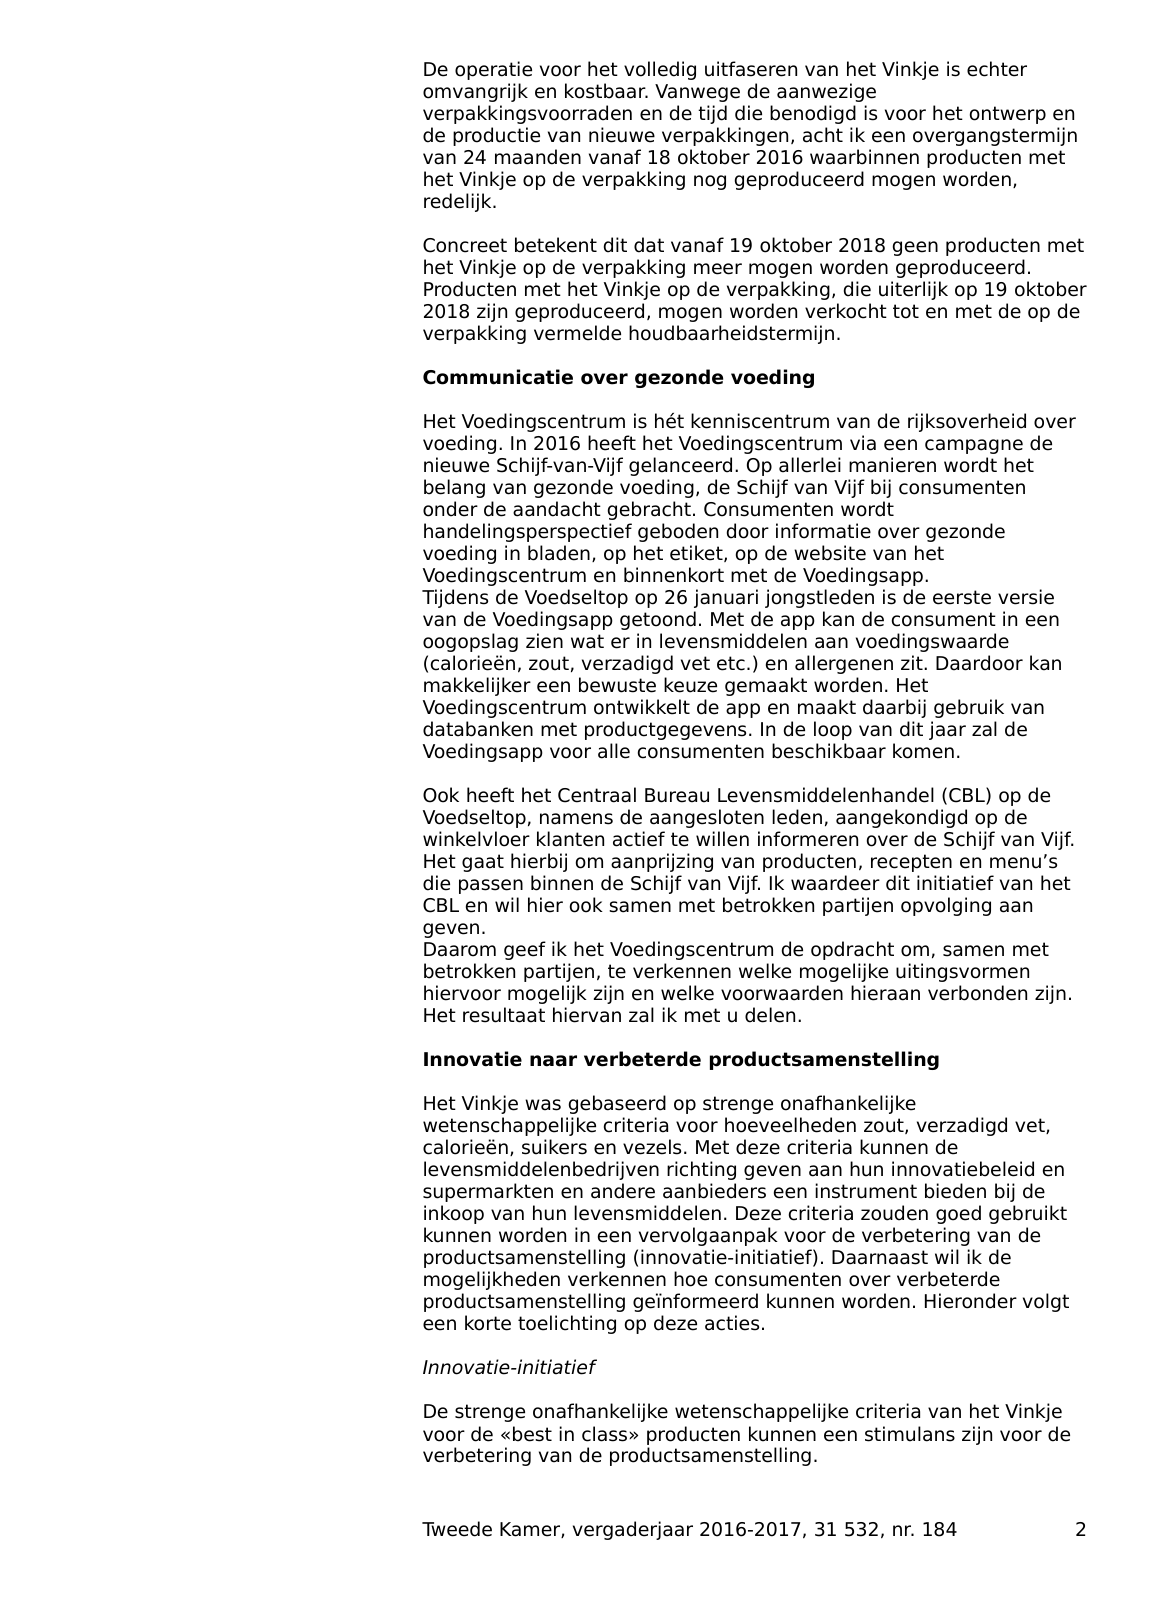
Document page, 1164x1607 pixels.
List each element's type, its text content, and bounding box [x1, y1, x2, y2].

text Het Voedingscentrum is hét kenniscentrum van de rijksoverheid over voeding. In 2016 heeft het Voedingscentrum via een campagne de nieuwe Schijf-van-Vijf gelanceerd. Op allerlei manieren wordt het belang van gezonde voeding, de Schijf van Vijf bij consumenten onder de aandacht gebracht. Consumenten wordt handelingsperspectief geboden door informatie over gezonde voeding in bladen, op het etiket, op de website van het Voedingscentrum en binnenkort met de Voedingsapp. [422, 411, 1087, 587]
subtitle Communicatie over gezonde voeding [422, 367, 1087, 389]
text Concreet betekent dit dat vanaf 19 oktober 2018 geen producten met het Vinkje op de verpakking meer mogen worden geproduceerd. Producten met het Vinkje op de verpakking, die uiterlijk op 19 oktober 2018 zijn geproduceerd, mogen worden verkocht tot en met de op de verpakking vermelde houdbaarheidstermijn. [422, 235, 1087, 345]
subtitle Innovatie naar verbeterde productsamenstelling [422, 1049, 1087, 1071]
text De strenge onafhankelijke wetenschappelijke criteria van het Vinkje voor de «best in class» producten kunnen een stimulans zijn voor de verbetering van de productsamenstelling. [422, 1401, 1087, 1467]
subtitle Innovatie-initiatief [422, 1357, 1087, 1379]
text Het Vinkje was gebaseerd op strenge onafhankelijke wetenschappelijke criteria voor hoeveelheden zout, verzadigd vet, calorieën, suikers en vezels. Met deze criteria kunnen de levensmiddelenbedrijven richting geven aan hun innovatiebeleid en supermarkten en andere aanbieders een instrument bieden bij de inkoop van hun levensmiddelen. Deze criteria zouden goed gebruikt kunnen worden in een vervolgaanpak voor de verbetering van de productsamenstelling (innovatie-initiatief). Daarnaast wil ik de mogelijkheden verkennen hoe consumenten over verbeterde productsamenstelling geïnformeerd kunnen worden. Hieronder volgt een korte toelichting op deze acties. [422, 1093, 1087, 1335]
text Daarom geef ik het Voedingscentrum de opdracht om, samen met betrokken partijen, te verkennen welke mogelijke uitingsvormen hiervoor mogelijk zijn en welke voorwaarden hieraan verbonden zijn. Het resultaat hiervan zal ik met u delen. [422, 939, 1087, 1027]
text Ook heeft het Centraal Bureau Levensmiddelenhandel (CBL) op de Voedseltop, namens de aangesloten leden, aangekondigd op de winkelvloer klanten actief te willen informeren over de Schijf van Vijf. Het gaat hierbij om aanprijzing van producten, recepten en menu’s die passen binnen de Schijf van Vijf. Ik waardeer dit initiatief van het CBL en wil hier ook samen met betrokken partijen opvolging aan geven. [422, 785, 1087, 939]
text Tijdens de Voedseltop op 26 januari jongstleden is de eerste versie van de Voedingsapp getoond. Met de app kan de consument in een oogopslag zien wat er in levensmiddelen aan voedingswaarde (calorieën, zout, verzadigd vet etc.) en allergenen zit. Daardoor kan makkelijker een bewuste keuze gemaakt worden. Het Voedingscentrum ontwikkelt de app en maakt daarbij gebruik van databanken met productgegevens. In de loop van dit jaar zal de Voedingsapp voor alle consumenten beschikbaar komen. [422, 587, 1087, 763]
text De operatie voor het volledig uitfaseren van het Vinkje is echter omvangrijk en kostbaar. Vanwege de aanwezige verpakkingsvoorraden en de tijd die benodigd is voor het ontwerp en de productie van nieuwe verpakkingen, acht ik een overgangstermijn van 24 maanden vanaf 18 oktober 2016 waarbinnen producten met het Vinkje op de verpakking nog geproduceerd mogen worden, redelijk. [422, 59, 1087, 213]
